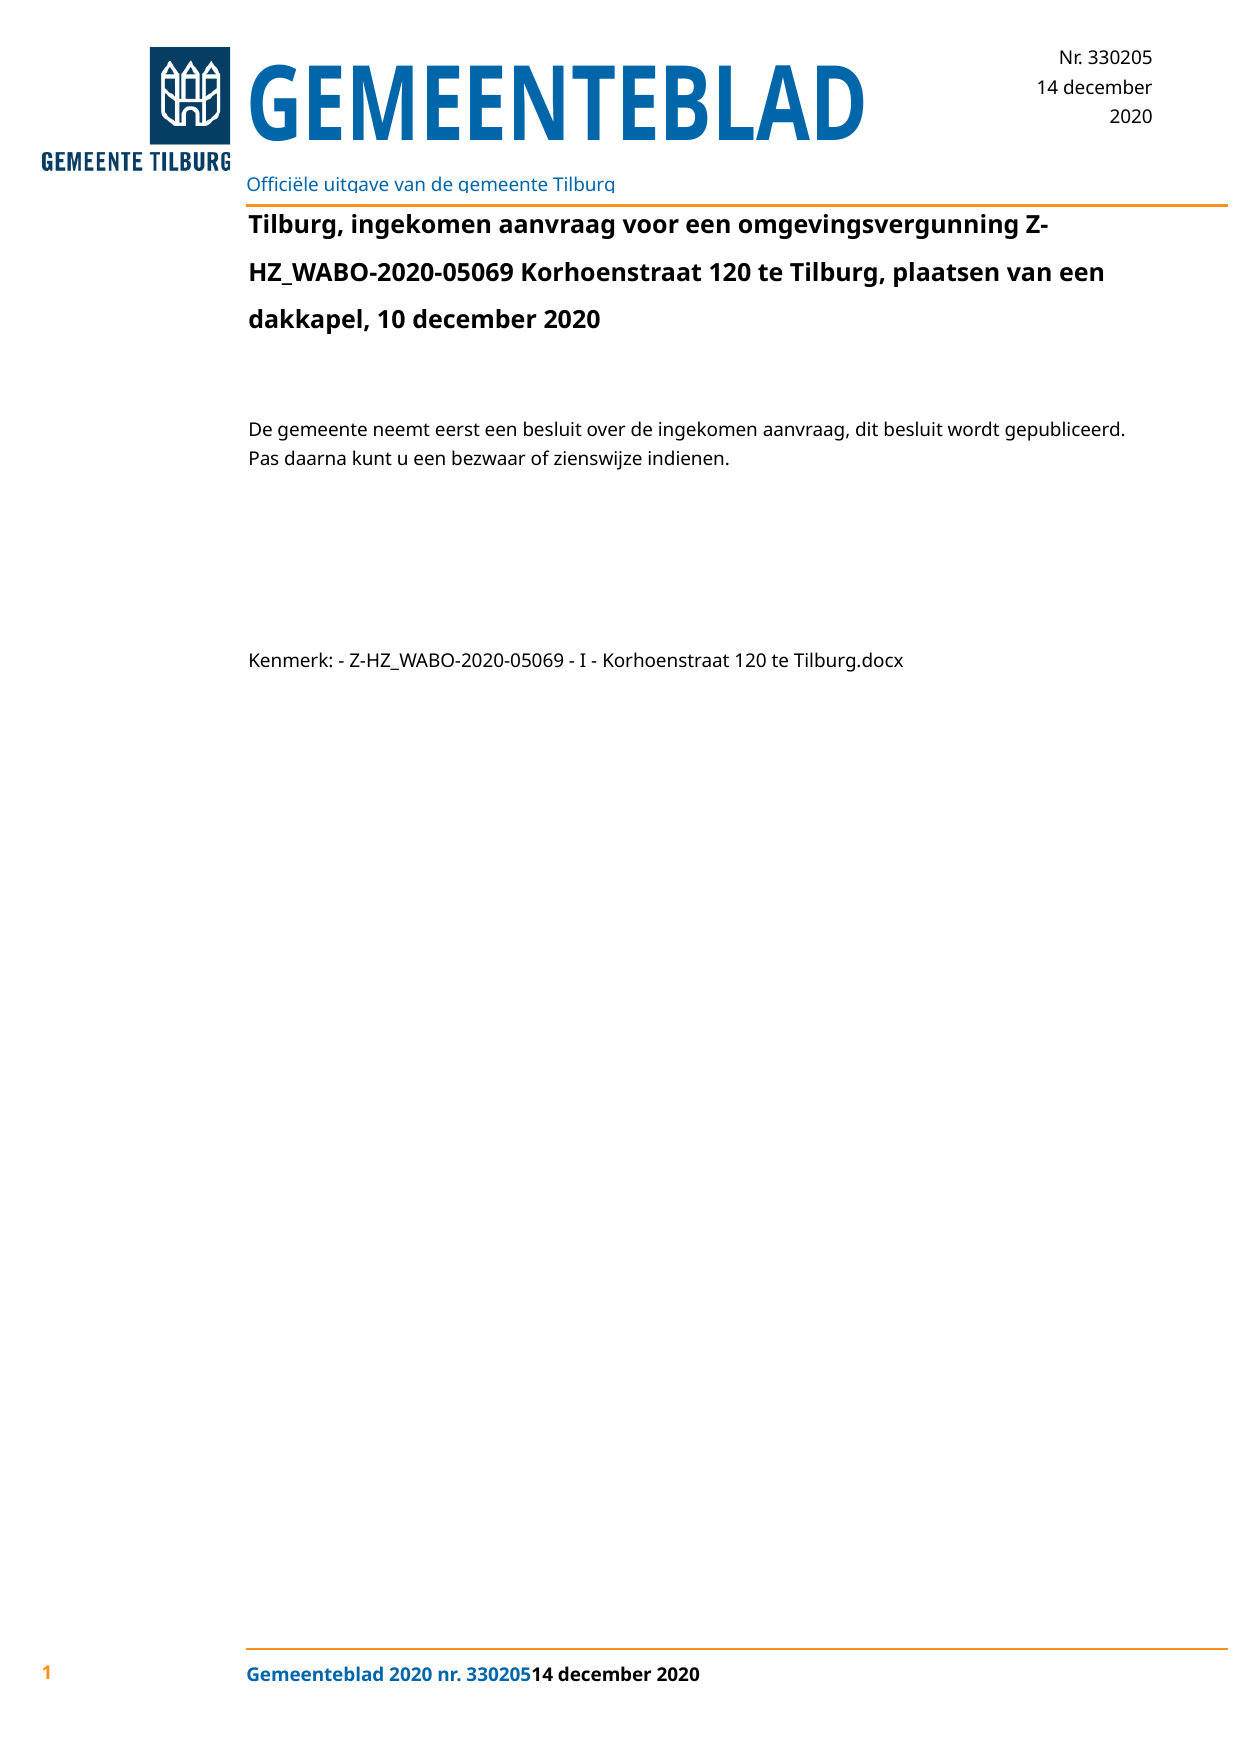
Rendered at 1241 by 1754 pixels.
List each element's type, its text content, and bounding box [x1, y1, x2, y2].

text Kenmerk: - Z-HZ_WABO-2020-05069 - I - Korhoenstraat 120 te Tilburg.docx [248, 647, 1152, 673]
text De gemeente neemt eerst een besluit over de ingekomen aanvraag, dit besluit wordt gepubliceerd. Pas daarna kunt u een bezwaar of zienswijze indienen. [248, 416, 1152, 471]
text Tilburg, ingekomen aanvraag voor een omgevingsvergunning Z-HZ_WABO-2020-05069 Korhoenstraat 120 te Tilburg, plaatsen van een dakkapel, 10 december 2020 [248, 207, 1152, 336]
picture [41, 47, 231, 172]
